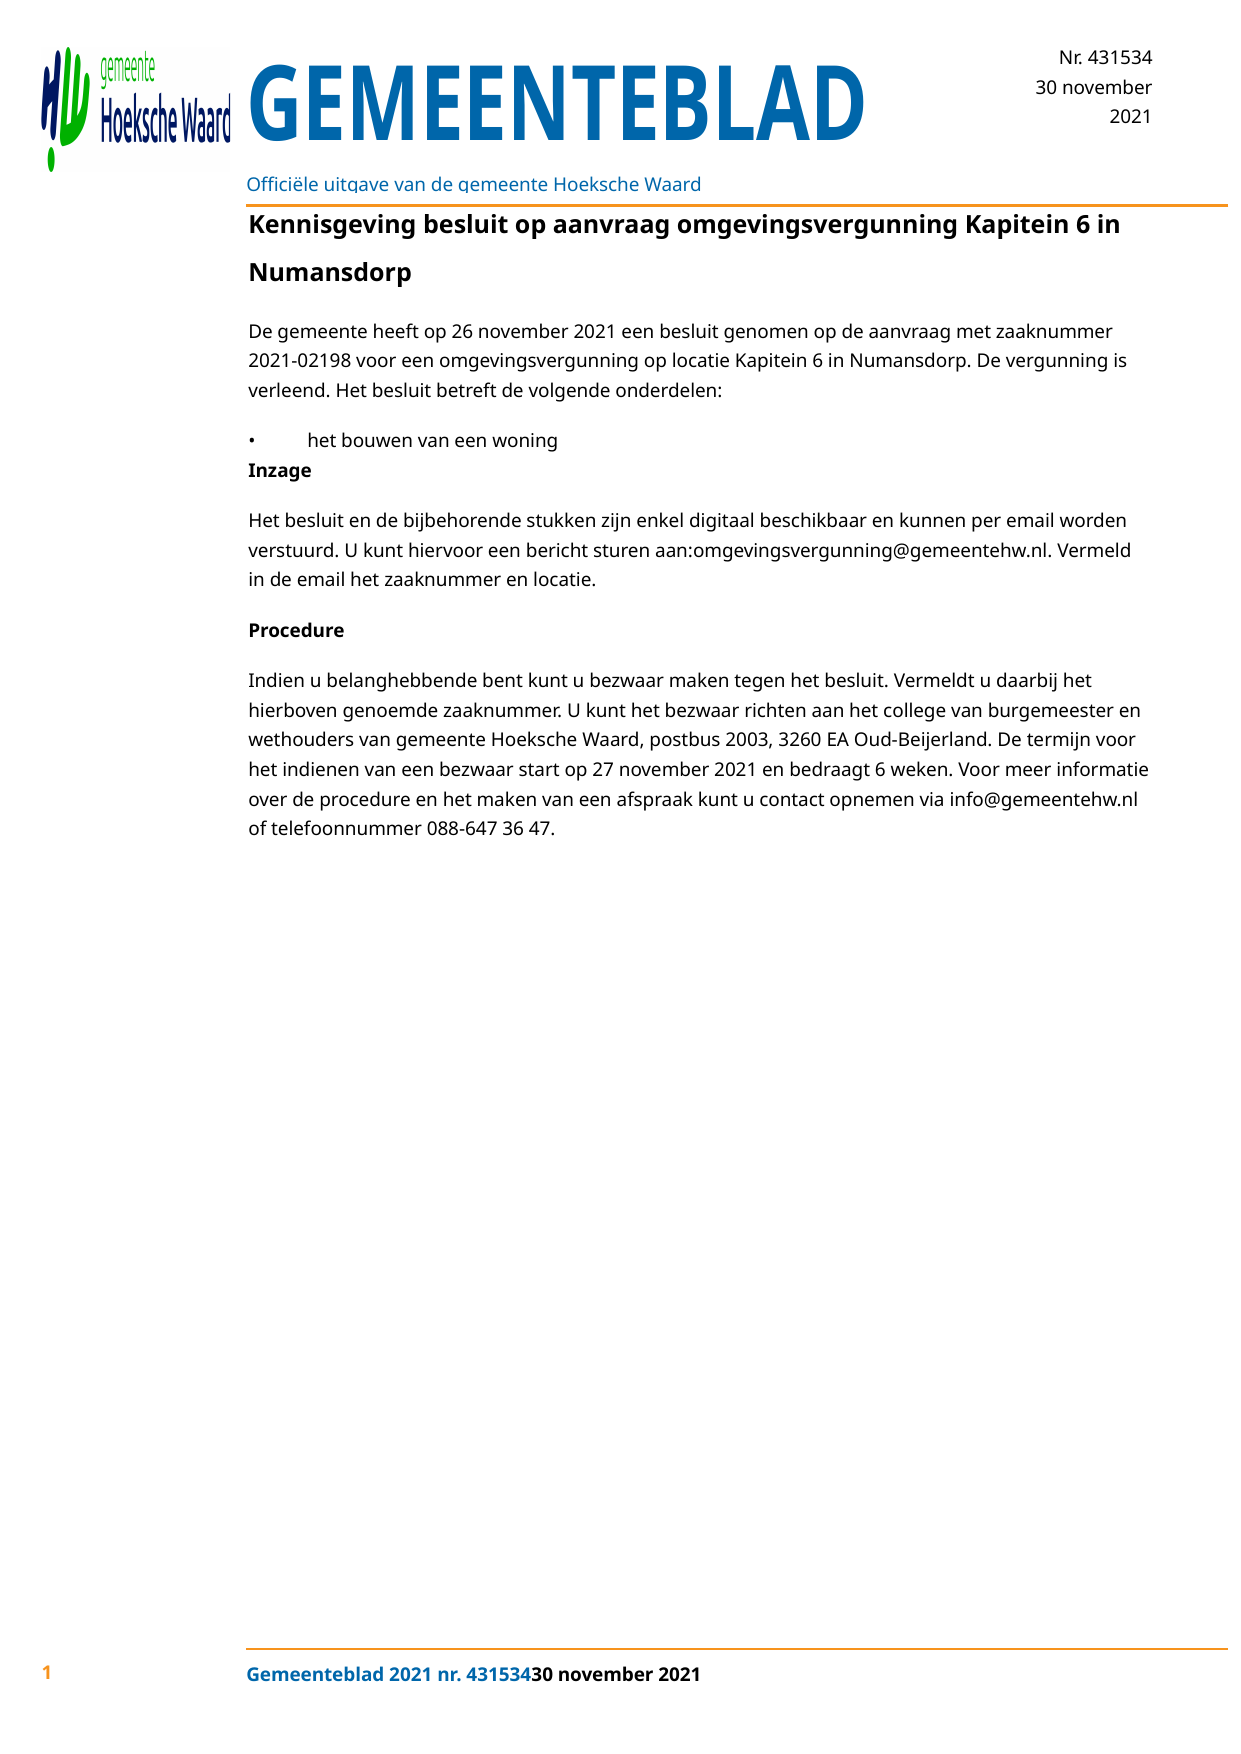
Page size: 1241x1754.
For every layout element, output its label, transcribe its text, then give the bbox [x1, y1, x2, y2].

text Het besluit en de bijbehorende stukken zijn enkel digitaal beschikbaar en kunnen per email worden verstuurd. U kunt hiervoor een bericht sturen aan:omgevingsvergunning@gemeentehw.nl. Vermeld in de email het zaaknummer en locatie. [248, 507, 1152, 592]
text Inzage [248, 457, 1152, 483]
text Kennisgeving besluit op aanvraag omgevingsvergunning Kapitein 6 in Numansdorp [248, 207, 1152, 288]
list het bouwen van een woning [248, 427, 1152, 453]
text De gemeente heeft op 26 november 2021 een besluit genomen op de aanvraag met zaaknummer 2021-02198 voor een omgevingsvergunning op locatie Kapitein 6 in Numansdorp. De vergunning is verleend. Het besluit betreft de volgende onderdelen: [248, 318, 1152, 403]
picture [41, 47, 231, 172]
text Indien u belanghebbende bent kunt u bezwaar maken tegen het besluit. Vermeldt u daarbij het hierboven genoemde zaaknummer. U kunt het bezwaar richten aan het college van burgemeester en wethouders van gemeente Hoeksche Waard, postbus 2003, 3260 EA Oud-Beijerland. De termijn voor het indienen van een bezwaar start op 27 november 2021 en bedraagt 6 weken. Voor meer informatie over de procedure en het maken van een afspraak kunt u contact opnemen via info@gemeentehw.nl of telefoonnummer 088-647 36 47. [248, 667, 1152, 841]
text Procedure [248, 617, 1152, 643]
